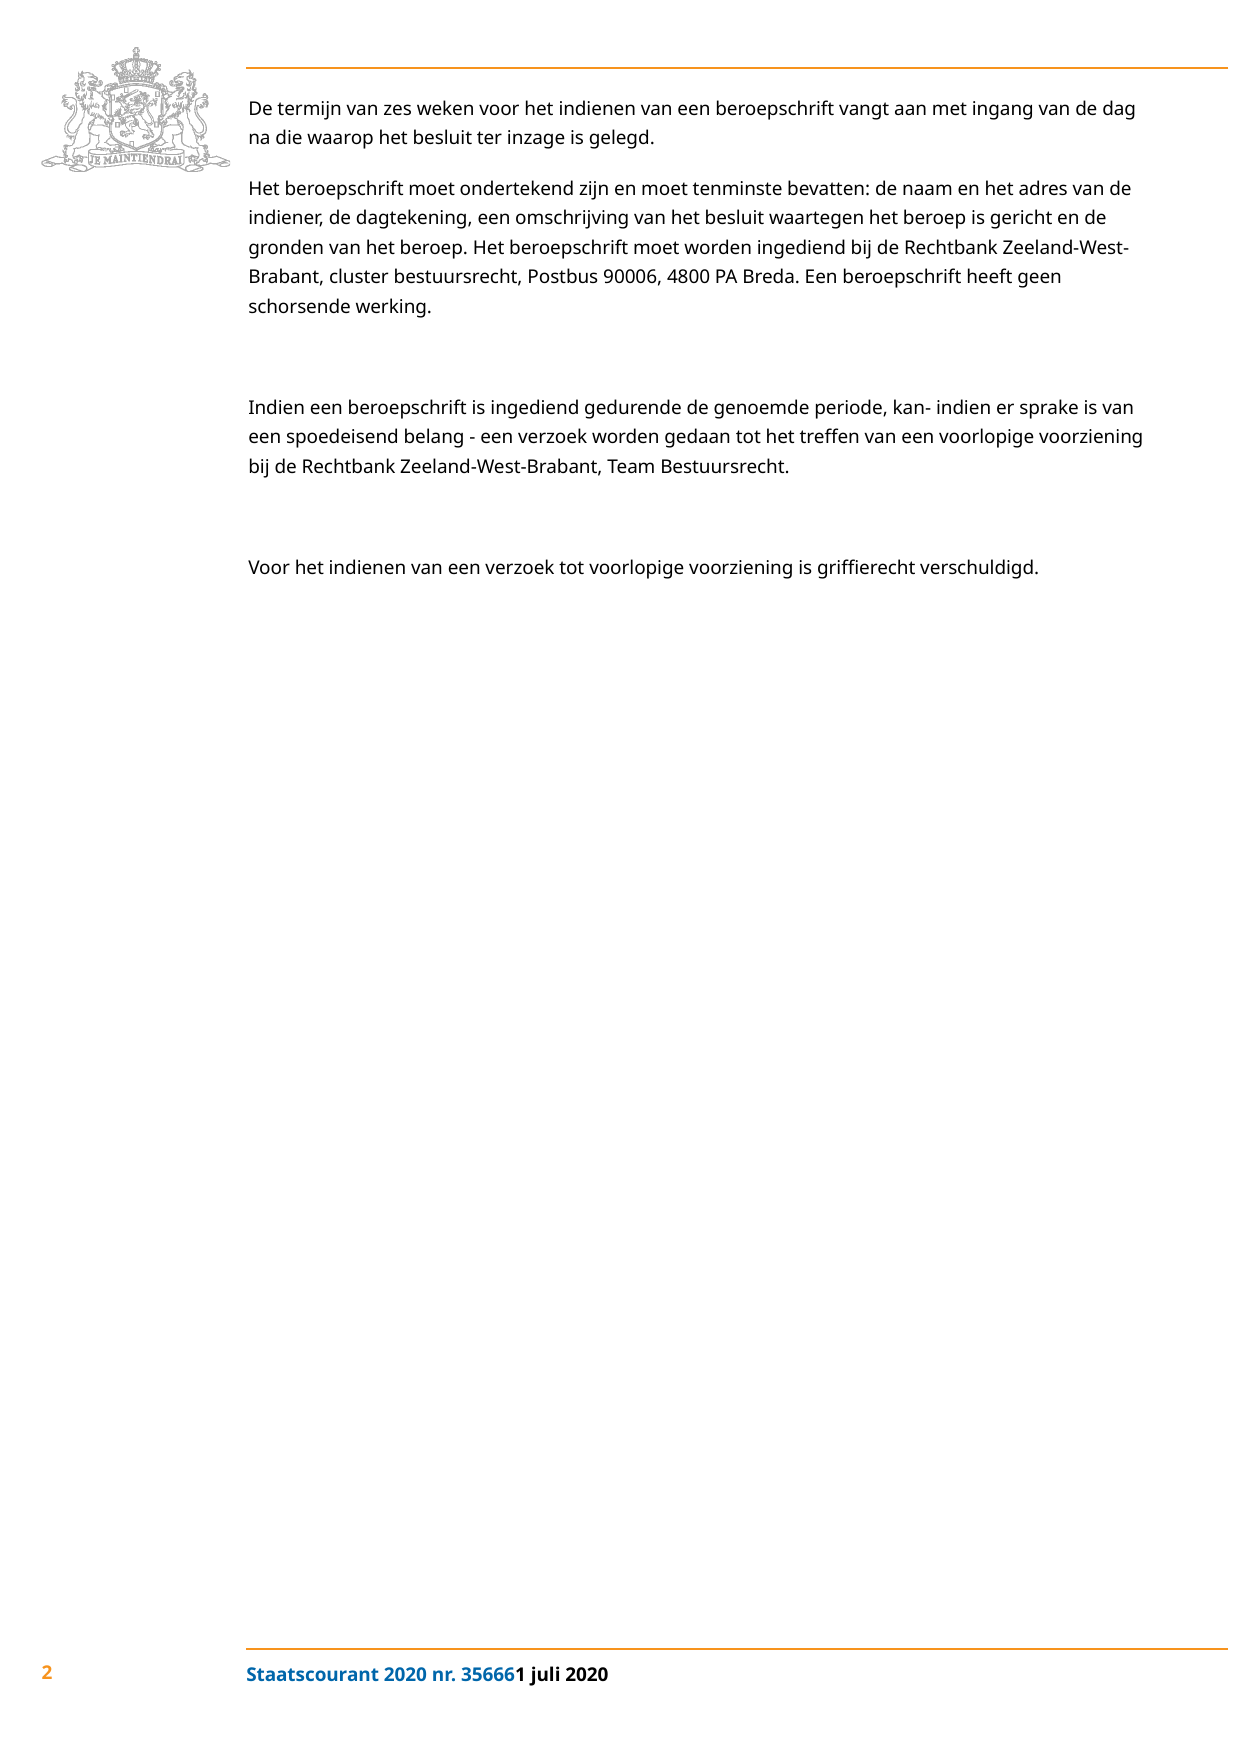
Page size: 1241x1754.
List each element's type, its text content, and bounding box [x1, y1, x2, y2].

text Het beroepschrift moet ondertekend zijn en moet tenminste bevatten: de naam en het adres van de indiener, de dagtekening, een omschrijving van het besluit waartegen het beroep is gericht en de gronden van het beroep. Het beroepschrift moet worden ingediend bij de Rechtbank Zeeland-West-Brabant, cluster bestuursrecht, Postbus 90006, 4800 PA Breda. Een beroepschrift heeft geen schorsende werking. [248, 175, 1152, 319]
text Indien een beroepschrift is ingediend gedurende de genoemde periode, kan- indien er sprake is van een spoedeisend belang - een verzoek worden gedaan tot het treffen van een voorlopige voorziening bij de Rechtbank Zeeland-West-Brabant, Team Bestuursrecht. [248, 394, 1152, 479]
text De termijn van zes weken voor het indienen van een beroepschrift vangt aan met ingang van de dag na die waarop het besluit ter inzage is gelegd. [248, 95, 1152, 150]
text Voor het indienen van een verzoek tot voorlopige voorziening is griffierecht verschuldigd. [248, 554, 1152, 580]
picture [41, 47, 231, 172]
